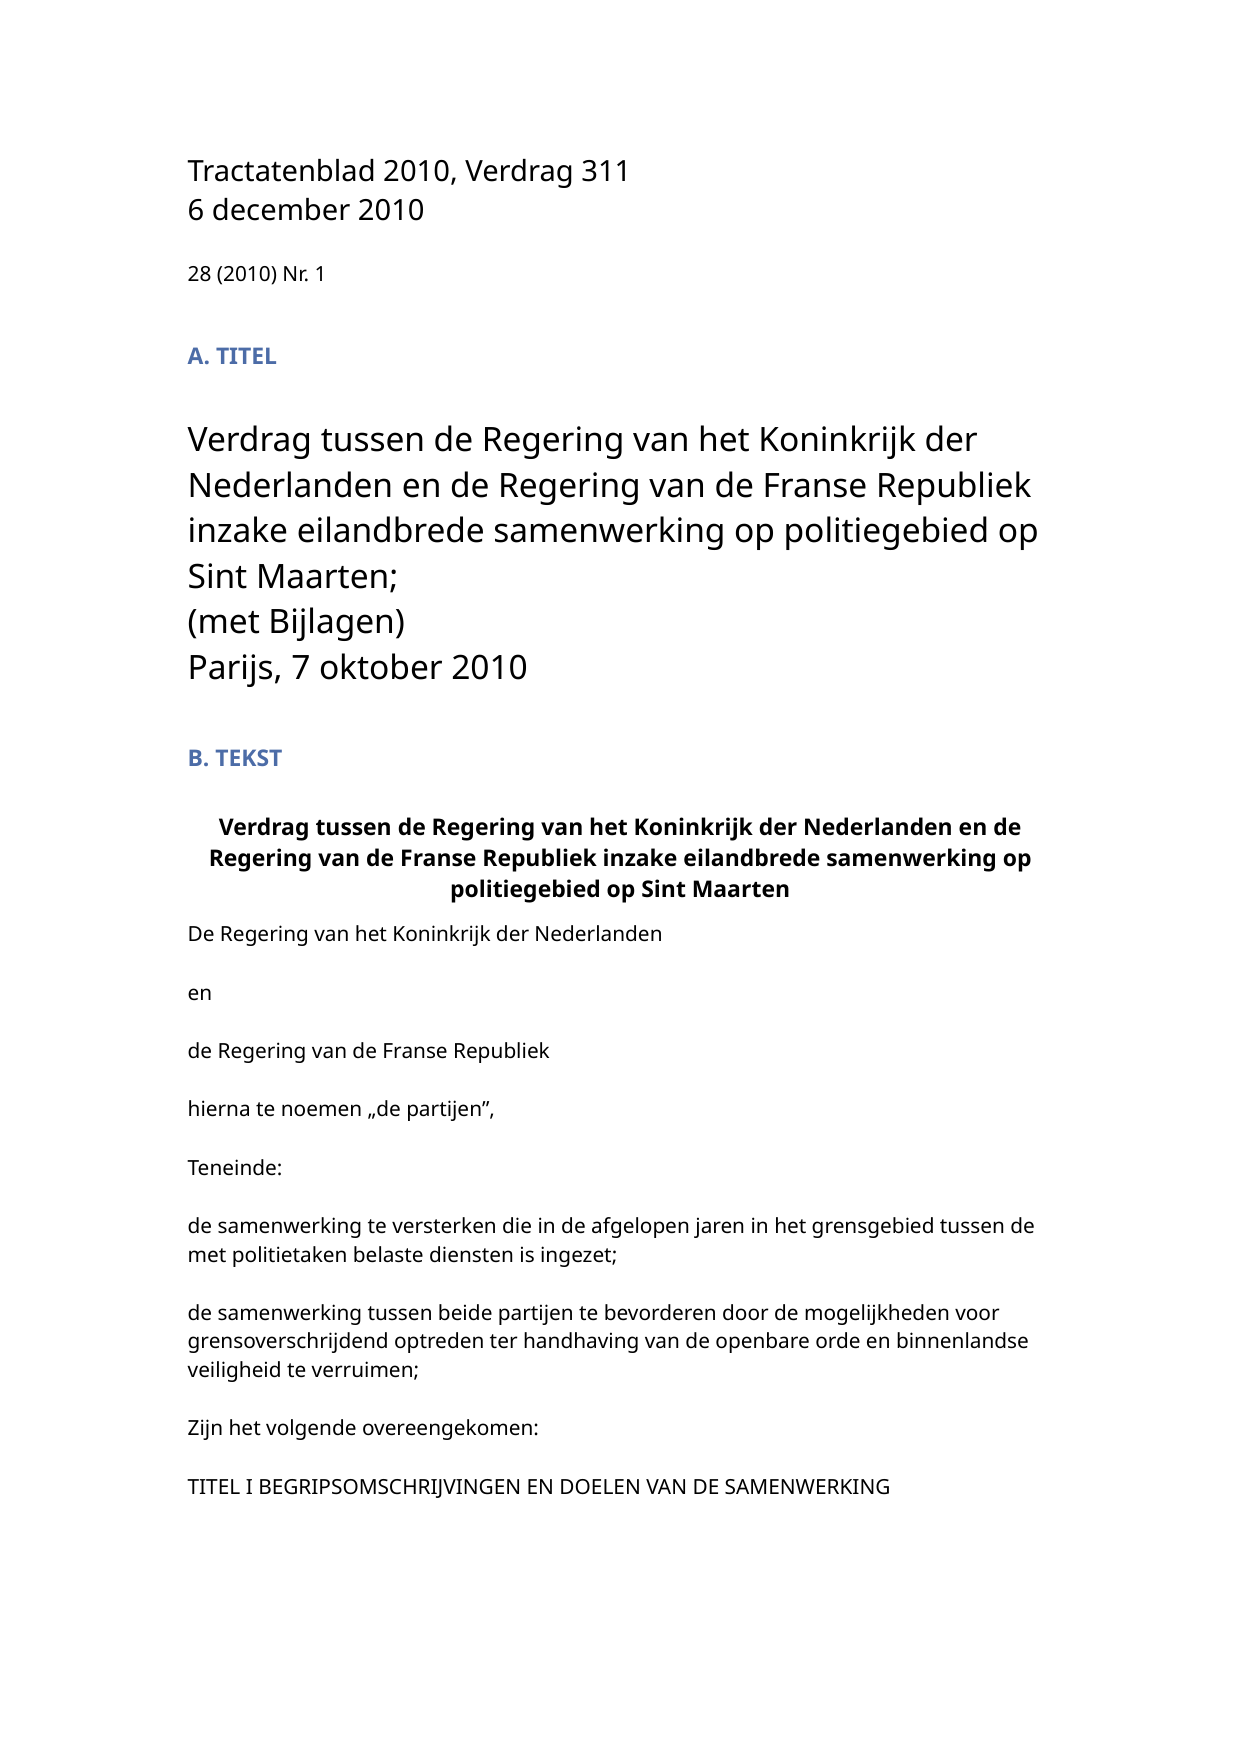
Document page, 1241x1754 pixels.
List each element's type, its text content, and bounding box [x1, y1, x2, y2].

subtitle TITEL I BEGRIPSOMSCHRIJVINGEN EN DOELEN VAN DE SAMENWERKING [187, 1472, 1053, 1500]
subtitle B. TEKST [187, 742, 1053, 773]
text de Regering van de Franse Republiek [187, 1036, 1053, 1064]
text hierna te noemen „de partijen”, [187, 1094, 1053, 1123]
text De Regering van het Koninkrijk der Nederlanden [187, 919, 1053, 948]
text en [187, 978, 1053, 1006]
text Parijs, 7 oktober 2010 [187, 644, 1053, 689]
subtitle A. TITEL [187, 340, 1053, 371]
text Verdrag tussen de Regering van het Koninkrijk der Nederlanden en de Regering van de Franse Republiek inzake eilandbrede samenwerking op politiegebied op Sint Maarten; [187, 416, 1053, 598]
text Teneinde: [187, 1153, 1053, 1181]
text 28 (2010) Nr. 1 [187, 259, 1053, 287]
text 6 december 2010 [187, 190, 1053, 229]
text Tractatenblad 2010, Verdrag 311 [187, 150, 1053, 190]
text Zijn het volgende overeengekomen: [187, 1413, 1053, 1442]
text (met Bijlagen) [187, 598, 1053, 644]
text de samenwerking tussen beide partijen te bevorderen door de mogelijkheden voor grensoverschrijdend optreden ter handhaving van de openbare orde en binnenlandse veiligheid te verruimen; [187, 1298, 1053, 1383]
text de samenwerking te versterken die in de afgelopen jaren in het grensgebied tussen de met politietaken belaste diensten is ingezet; [187, 1211, 1053, 1268]
subtitle Verdrag tussen de Regering van het Koninkrijk der Nederlanden en de Regering van de Franse Republiek inzake eilandbrede samenwerking op politiegebied op Sint Maarten [187, 810, 1053, 904]
